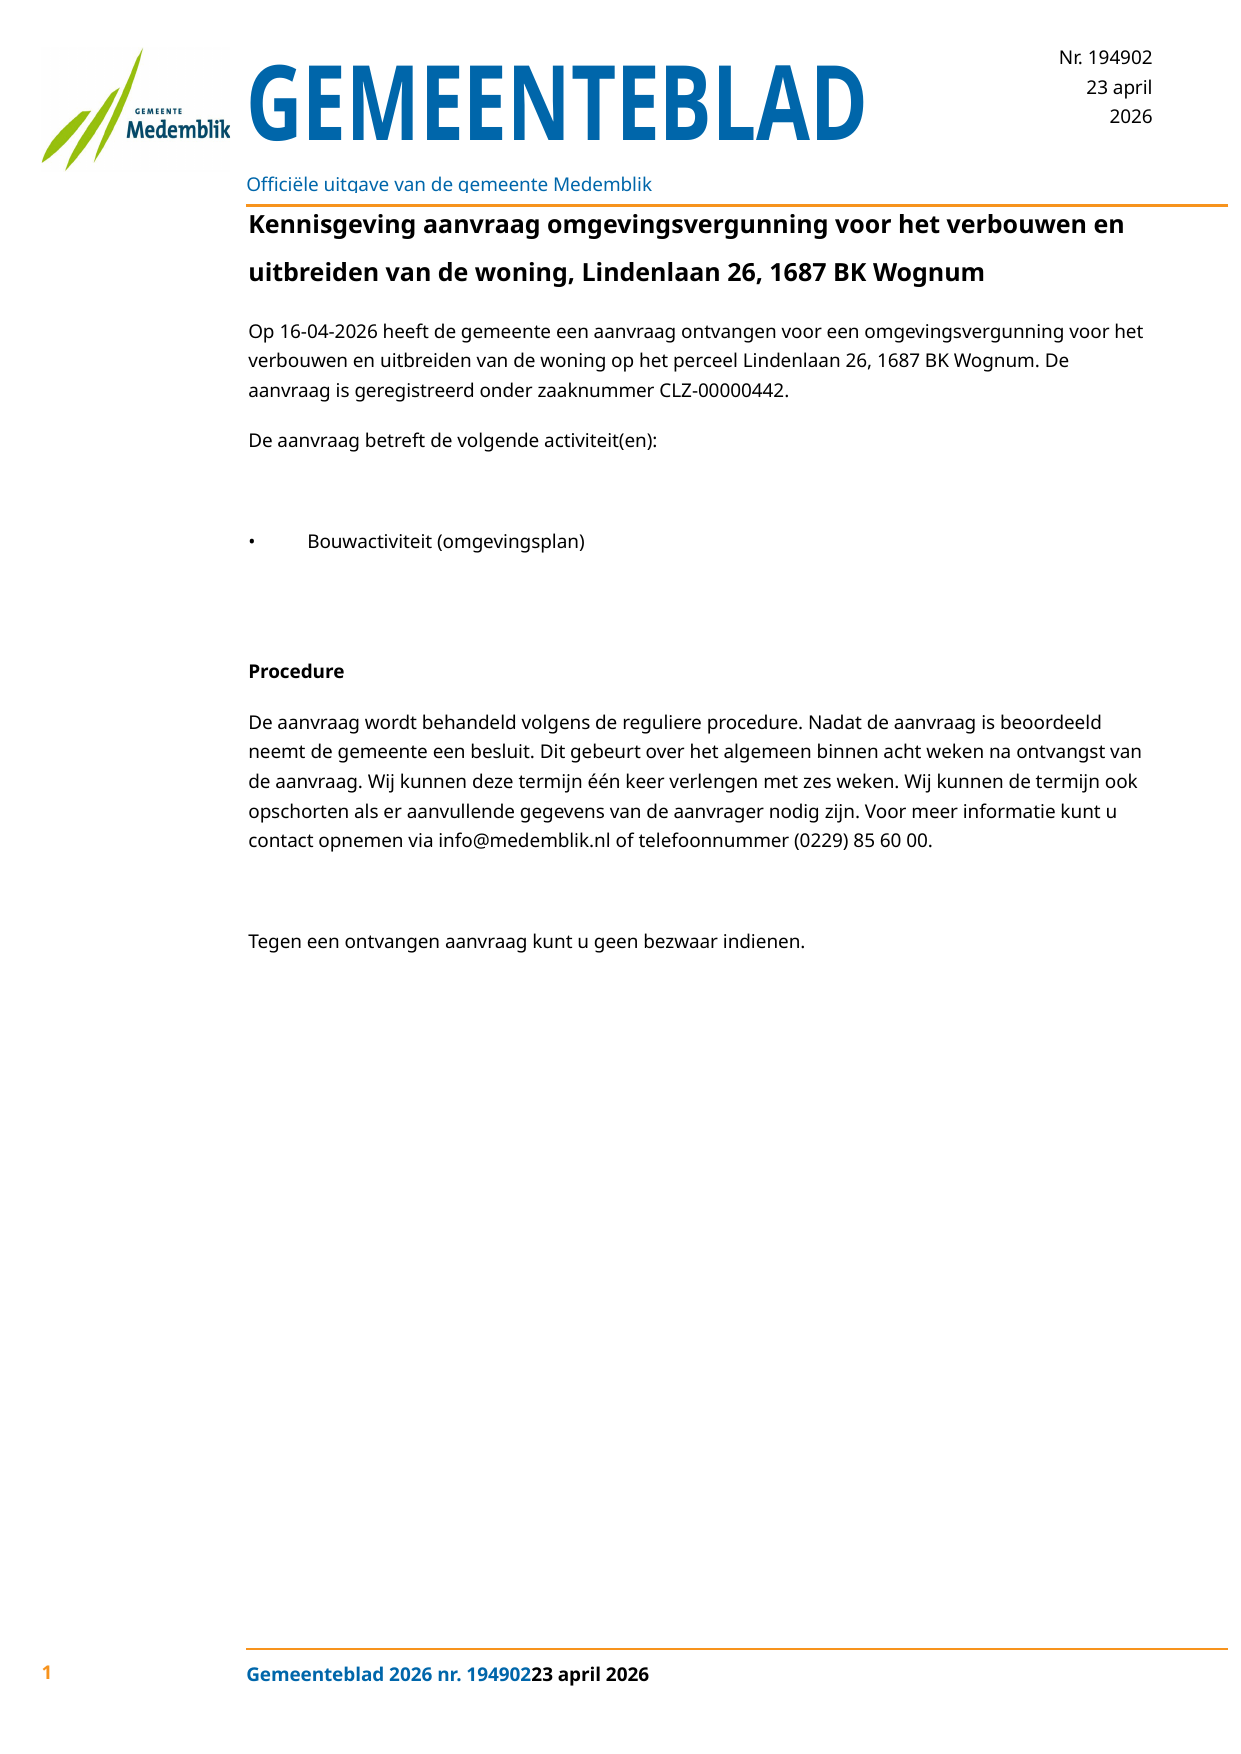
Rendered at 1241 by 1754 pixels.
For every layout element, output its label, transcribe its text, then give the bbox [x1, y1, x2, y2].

text Procedure [248, 659, 1152, 684]
text De aanvraag betreft de volgende activiteit(en): [248, 427, 1152, 453]
list Bouwactiviteit (omgevingsplan) [248, 528, 1152, 554]
text Op 16-04-2026 heeft de gemeente een aanvraag ontvangen voor een omgevingsvergunning voor het verbouwen en uitbreiden van de woning op het perceel Lindenlaan 26, 1687 BK Wognum. De aanvraag is geregistreerd onder zaaknummer CLZ-00000442. [248, 318, 1152, 403]
text Tegen een ontvangen aanvraag kunt u geen bezwaar indienen. [248, 928, 1152, 954]
text De aanvraag wordt behandeld volgens de reguliere procedure. Nadat de aanvraag is beoordeeld neemt de gemeente een besluit. Dit gebeurt over het algemeen binnen acht weken na ontvangst van de aanvraag. Wij kunnen deze termijn één keer verlengen met zes weken. Wij kunnen de termijn ook opschorten als er aanvullende gegevens van de aanvrager nodig zijn. Voor meer informatie kunt u contact opnemen via info@medemblik.nl of telefoonnummer (0229) 85 60 00. [248, 709, 1152, 853]
picture [41, 47, 231, 172]
text Kennisgeving aanvraag omgevingsvergunning voor het verbouwen en uitbreiden van de woning, Lindenlaan 26, 1687 BK Wognum [248, 207, 1152, 288]
